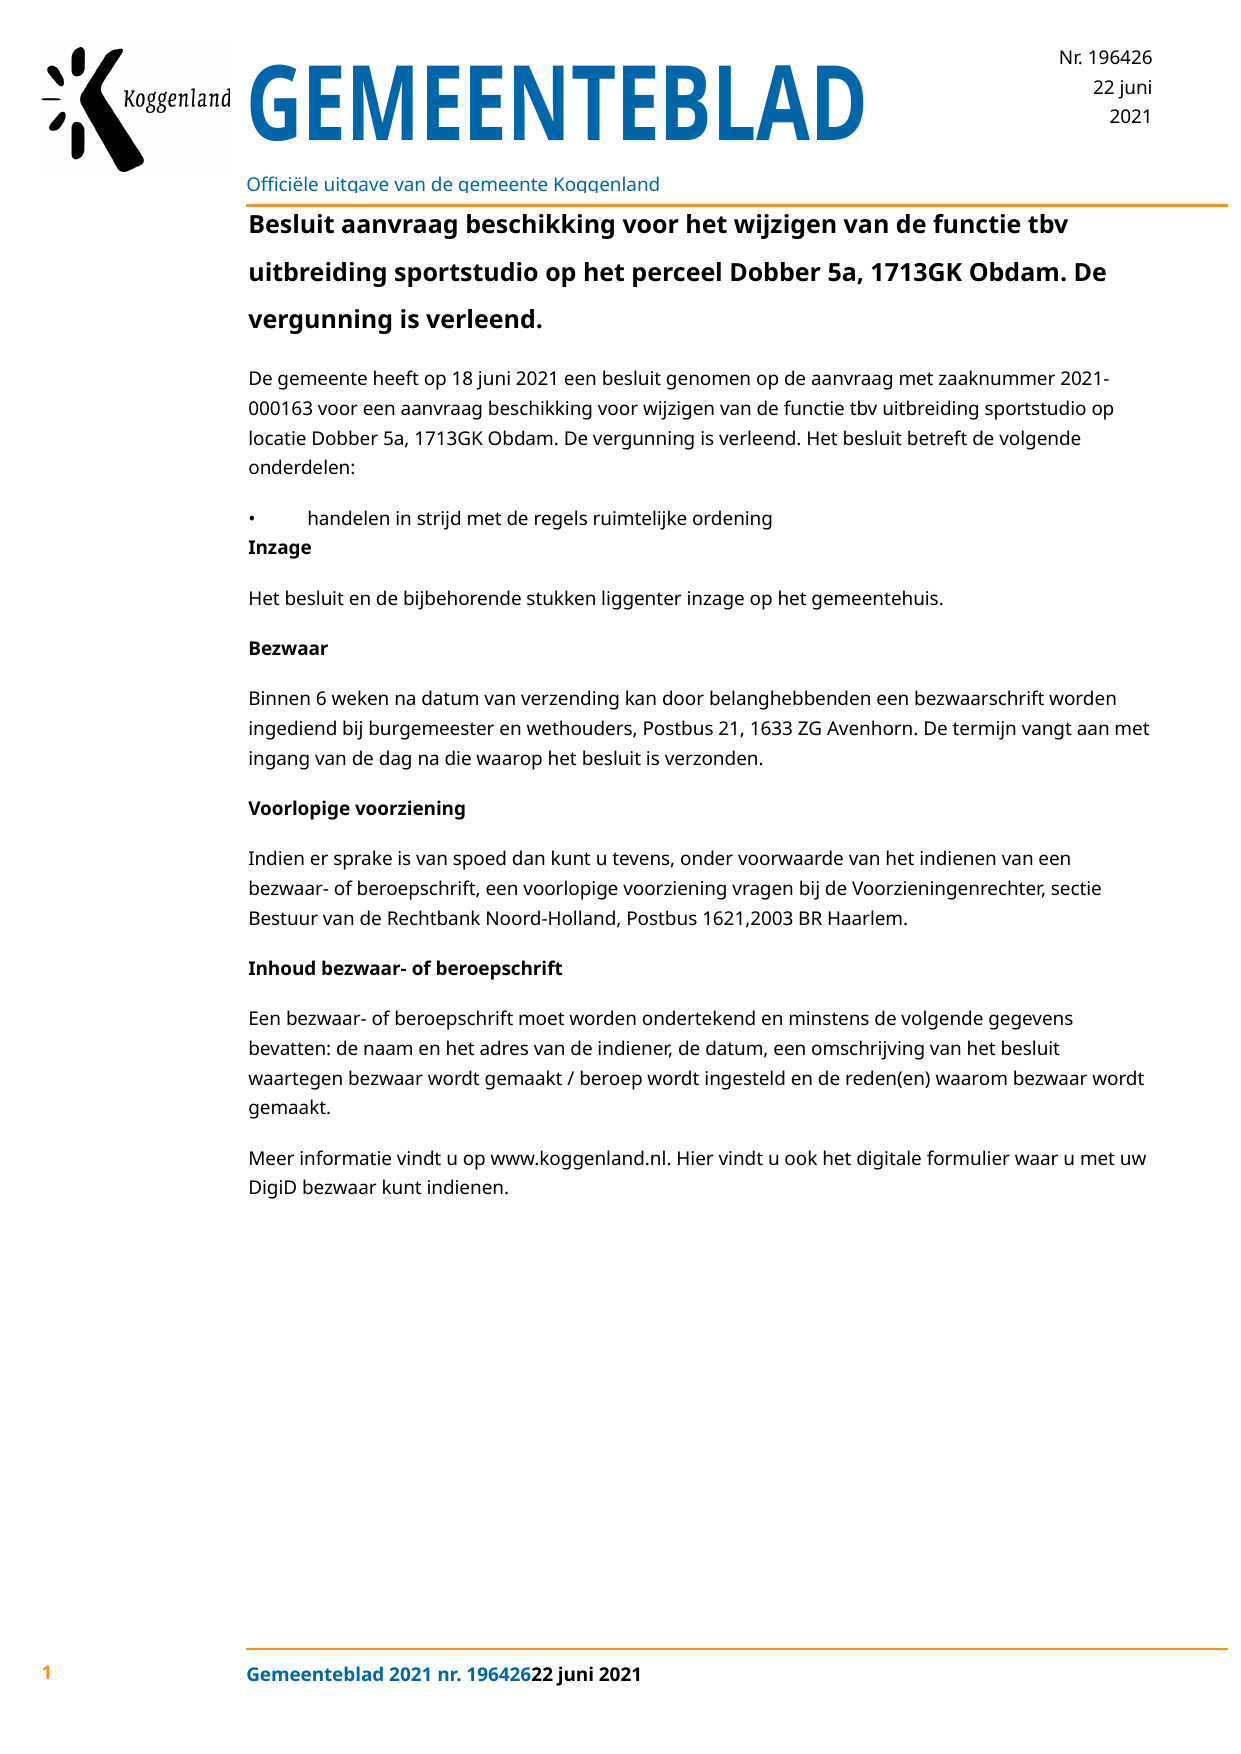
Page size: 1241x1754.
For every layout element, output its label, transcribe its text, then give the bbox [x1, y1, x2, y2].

picture [41, 47, 231, 172]
text Voorlopige voorziening [248, 795, 1152, 821]
text Een bezwaar- of beroepschrift moet worden ondertekend en minstens de volgende gegevens bevatten: de naam en het adres van de indiener, de datum, een omschrijving van het besluit waartegen bezwaar wordt gemaakt / beroep wordt ingesteld en de reden(en) waarom bezwaar wordt gemaakt. [248, 1006, 1152, 1120]
text Besluit aanvraag beschikking voor het wijzigen van de functie tbv uitbreiding sportstudio op het perceel Dobber 5a, 1713GK Obdam. De vergunning is verleend. [248, 207, 1152, 336]
text Inhoud bezwaar- of beroepschrift [248, 955, 1152, 981]
text Meer informatie vindt u op www.koggenland.nl. Hier vindt u ook het digitale formulier waar u met uw DigiD bezwaar kunt indienen. [248, 1145, 1152, 1200]
list handelen in strijd met de regels ruimtelijke ordening [248, 505, 1152, 530]
text Inzage [248, 534, 1152, 560]
text Binnen 6 weken na datum van verzending kan door belanghebbenden een bezwaarschrift worden ingediend bij burgemeester en wethouders, Postbus 21, 1633 ZG Avenhorn. De termijn vangt aan met ingang van de dag na die waarop het besluit is verzonden. [248, 686, 1152, 770]
text Het besluit en de bijbehorende stukken liggenter inzage op het gemeentehuis. [248, 585, 1152, 610]
text Indien er sprake is van spoed dan kunt u tevens, onder voorwaarde van het indienen van een bezwaar- of beroepschrift, een voorlopige voorziening vragen bij de Voorzieningenrechter, sectie Bestuur van de Rechtbank Noord-Holland, Postbus 1621,2003 BR Haarlem. [248, 846, 1152, 930]
text Bezwaar [248, 635, 1152, 661]
text De gemeente heeft op 18 juni 2021 een besluit genomen op de aanvraag met zaaknummer 2021-000163 voor een aanvraag beschikking voor wijzigen van de functie tbv uitbreiding sportstudio op locatie Dobber 5a, 1713GK Obdam. De vergunning is verleend. Het besluit betreft de volgende onderdelen: [248, 366, 1152, 480]
